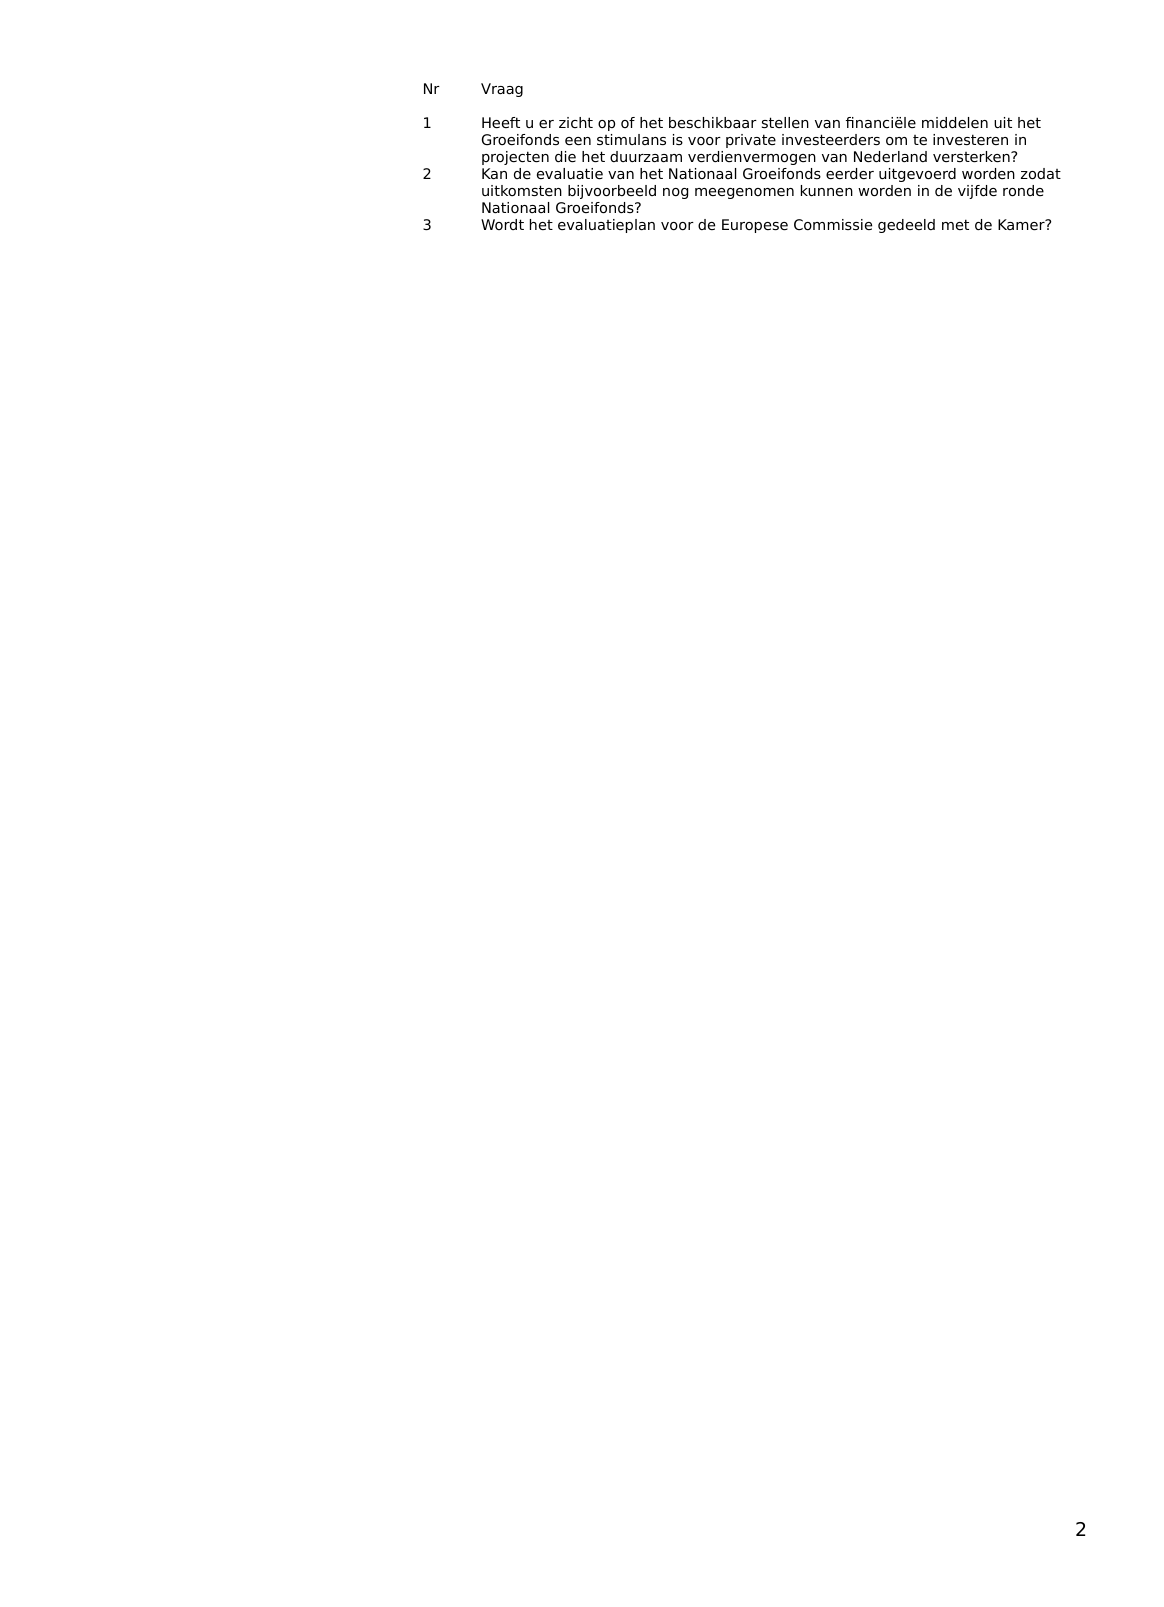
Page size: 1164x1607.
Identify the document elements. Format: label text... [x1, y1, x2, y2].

table_cell Heeft u er zicht op of het beschikbaar stellen van financiële middelen uit het Groeifonds een stimulans is voor private investeerders om te investeren in projecten die het duurzaam verdienvermogen van Nederland versterken? [475, 115, 1087, 166]
table_header Nr [422, 81, 475, 98]
table_cell [422, 98, 475, 115]
table_cell 3 [422, 217, 475, 234]
table_header Vraag [475, 81, 1087, 98]
table_cell Wordt het evaluatieplan voor de Europese Commissie gedeeld met de Kamer? [475, 217, 1087, 234]
table_cell [475, 98, 1087, 115]
table_cell 1 [422, 115, 475, 166]
table_cell 2 [422, 166, 475, 217]
table_cell Kan de evaluatie van het Nationaal Groeifonds eerder uitgevoerd worden zodat uitkomsten bijvoorbeeld nog meegenomen kunnen worden in de vijfde ronde Nationaal Groeifonds? [475, 166, 1087, 217]
